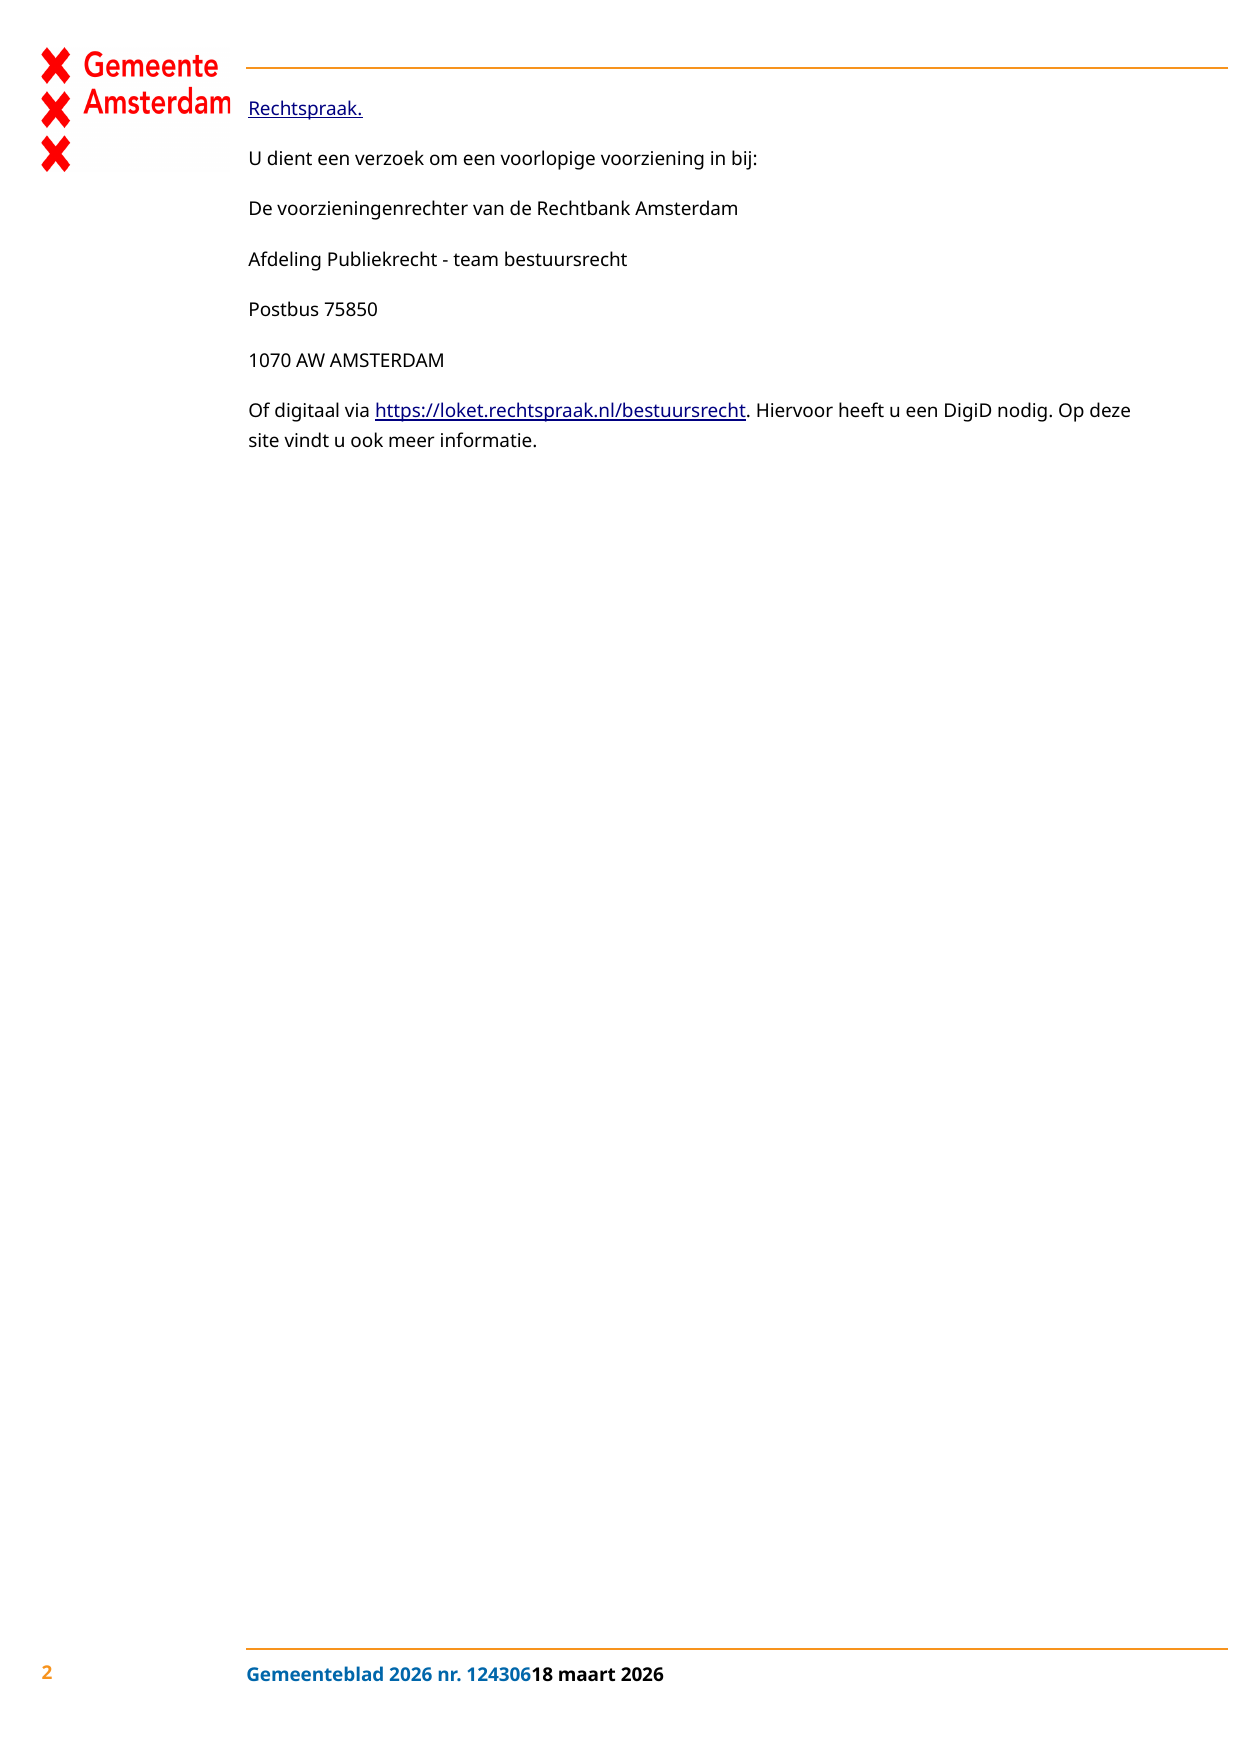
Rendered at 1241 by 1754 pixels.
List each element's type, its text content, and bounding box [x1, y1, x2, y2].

text U dient een verzoek om een voorlopige voorziening in bij: [248, 145, 1152, 171]
text Afdeling Publiekrecht - team bestuursrecht [248, 246, 1152, 272]
text Postbus 75850 [248, 296, 1152, 322]
text Rechtspraak. [248, 95, 1152, 121]
text Of digitaal via https://loket.rechtspraak.nl/bestuursrecht. Hiervoor heeft u een DigiD nodig. Op deze site vindt u ook meer informatie. [248, 397, 1152, 453]
text De voorzieningenrechter van de Rechtbank Amsterdam [248, 196, 1152, 221]
text 1070 AW AMSTERDAM [248, 347, 1152, 373]
picture [41, 47, 231, 172]
